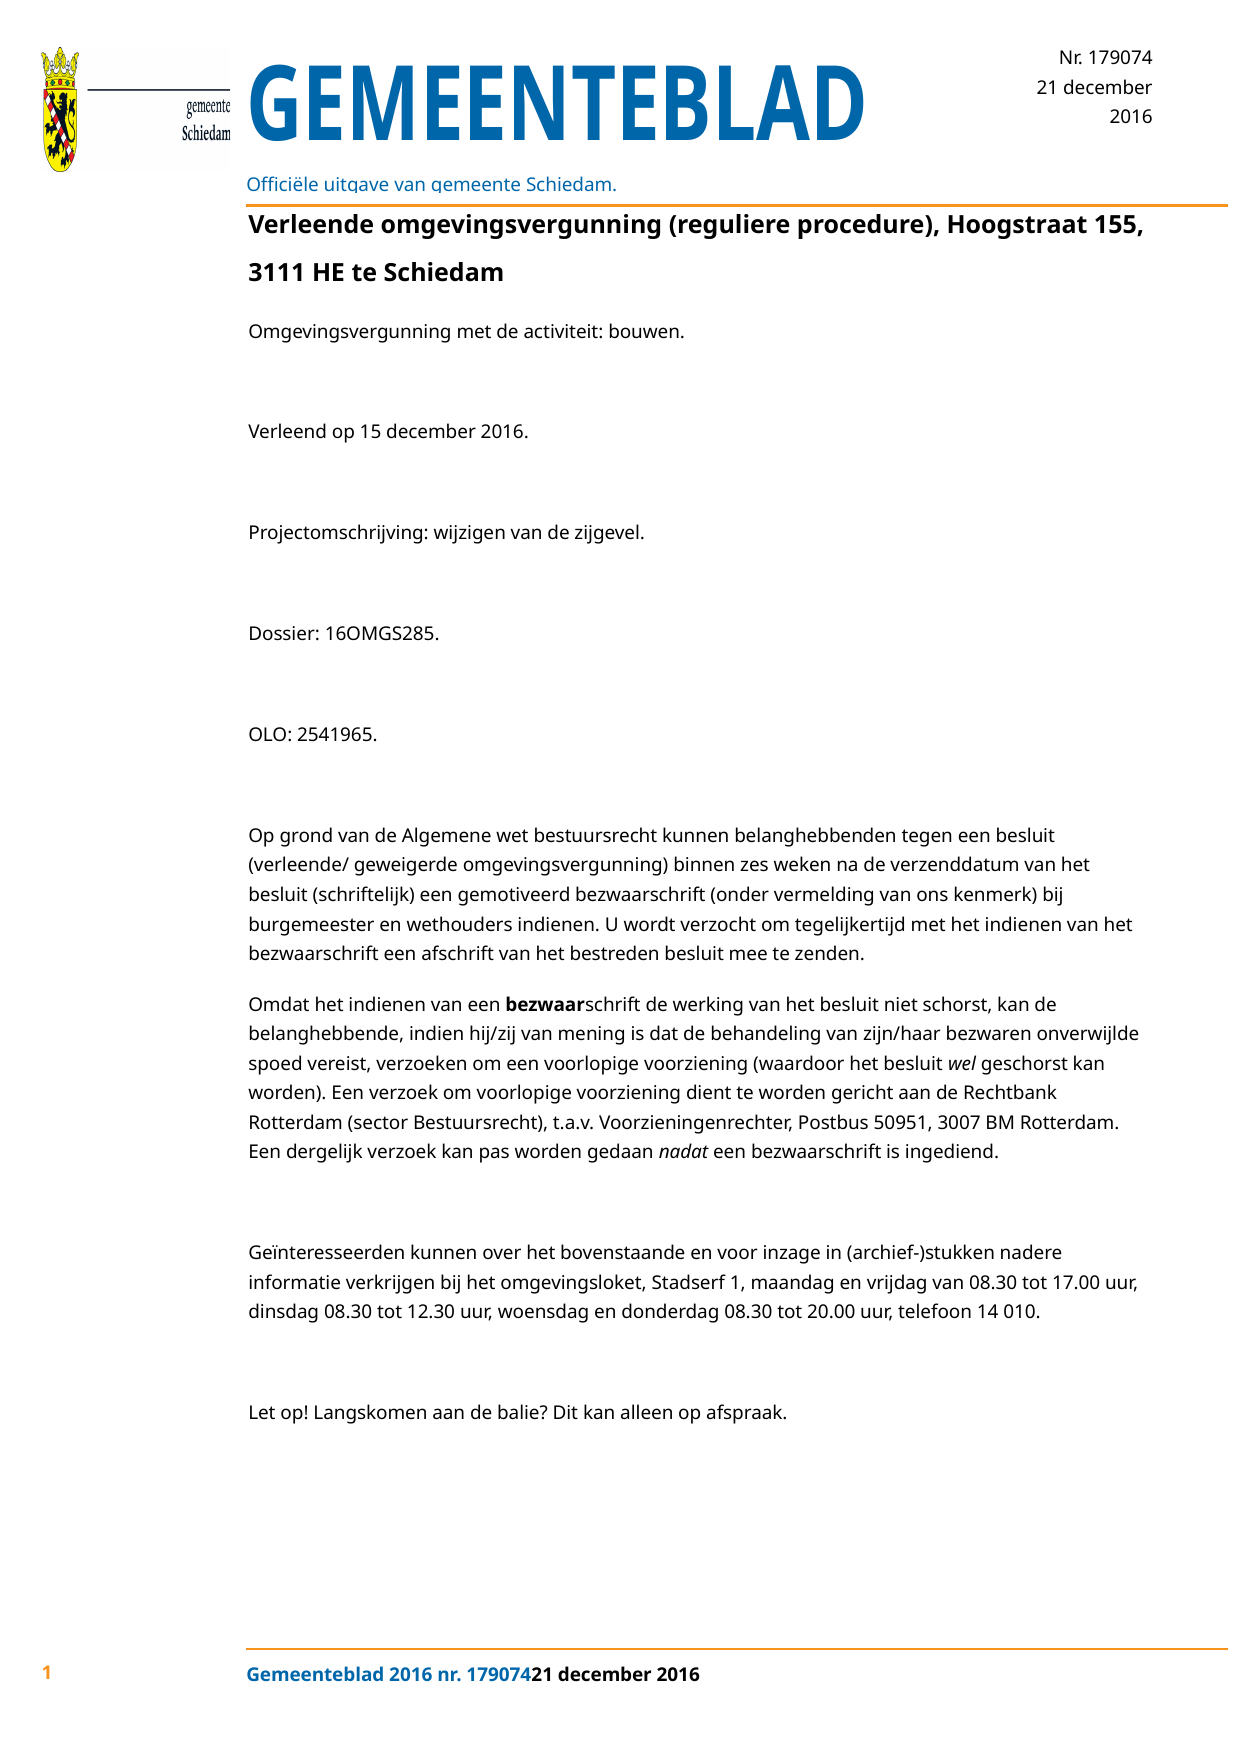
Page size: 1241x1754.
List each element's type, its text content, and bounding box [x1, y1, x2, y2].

text Op grond van de Algemene wet bestuursrecht kunnen belanghebbenden tegen een besluit (verleende/ geweigerde omgevingsvergunning) binnen zes weken na de verzenddatum van het besluit (schriftelijk) een gemotiveerd bezwaarschrift (onder vermelding van ons kenmerk) bij burgemeester en wethouders indienen. U wordt verzocht om tegelijkertijd met het indienen van het bezwaarschrift een afschrift van het bestreden besluit mee te zenden. [248, 822, 1152, 966]
text Projectomschrijving: wijzigen van de zijgevel. [248, 519, 1152, 545]
text OLO: 2541965. [248, 721, 1152, 747]
text Omdat het indienen van een bezwaarschrift de werking van het besluit niet schorst, kan de belanghebbende, indien hij/zij van mening is dat de behandeling van zijn/haar bezwaren onverwijlde spoed vereist, verzoeken om een voorlopige voorziening (waardoor het besluit wel geschorst kan worden). Een verzoek om voorlopige voorziening dient te worden gericht aan de Rechtbank Rotterdam (sector Bestuursrecht), t.a.v. Voorzieningenrechter, Postbus 50951, 3007 BM Rotterdam. Een dergelijk verzoek kan pas worden gedaan nadat een bezwaarschrift is ingediend. [248, 991, 1152, 1164]
text Geïnteresseerden kunnen over het bovenstaande en voor inzage in (archief-)stukken nadere informatie verkrijgen bij het omgevingsloket, Stadserf 1, maandag en vrijdag van 08.30 tot 17.00 uur, dinsdag 08.30 tot 12.30 uur, woensdag en donderdag 08.30 tot 20.00 uur, telefoon 14 010. [248, 1239, 1152, 1324]
text Verleende omgevingsvergunning (reguliere procedure), Hoogstraat 155, 3111 HE te Schiedam [248, 207, 1152, 288]
text Verleend op 15 december 2016. [248, 419, 1152, 444]
text Omgevingsvergunning met de activiteit: bouwen. [248, 318, 1152, 344]
text Let op! Langskomen aan de balie? Dit kan alleen op afspraak. [248, 1399, 1152, 1425]
text Dossier: 16OMGS285. [248, 620, 1152, 646]
picture [41, 47, 231, 172]
